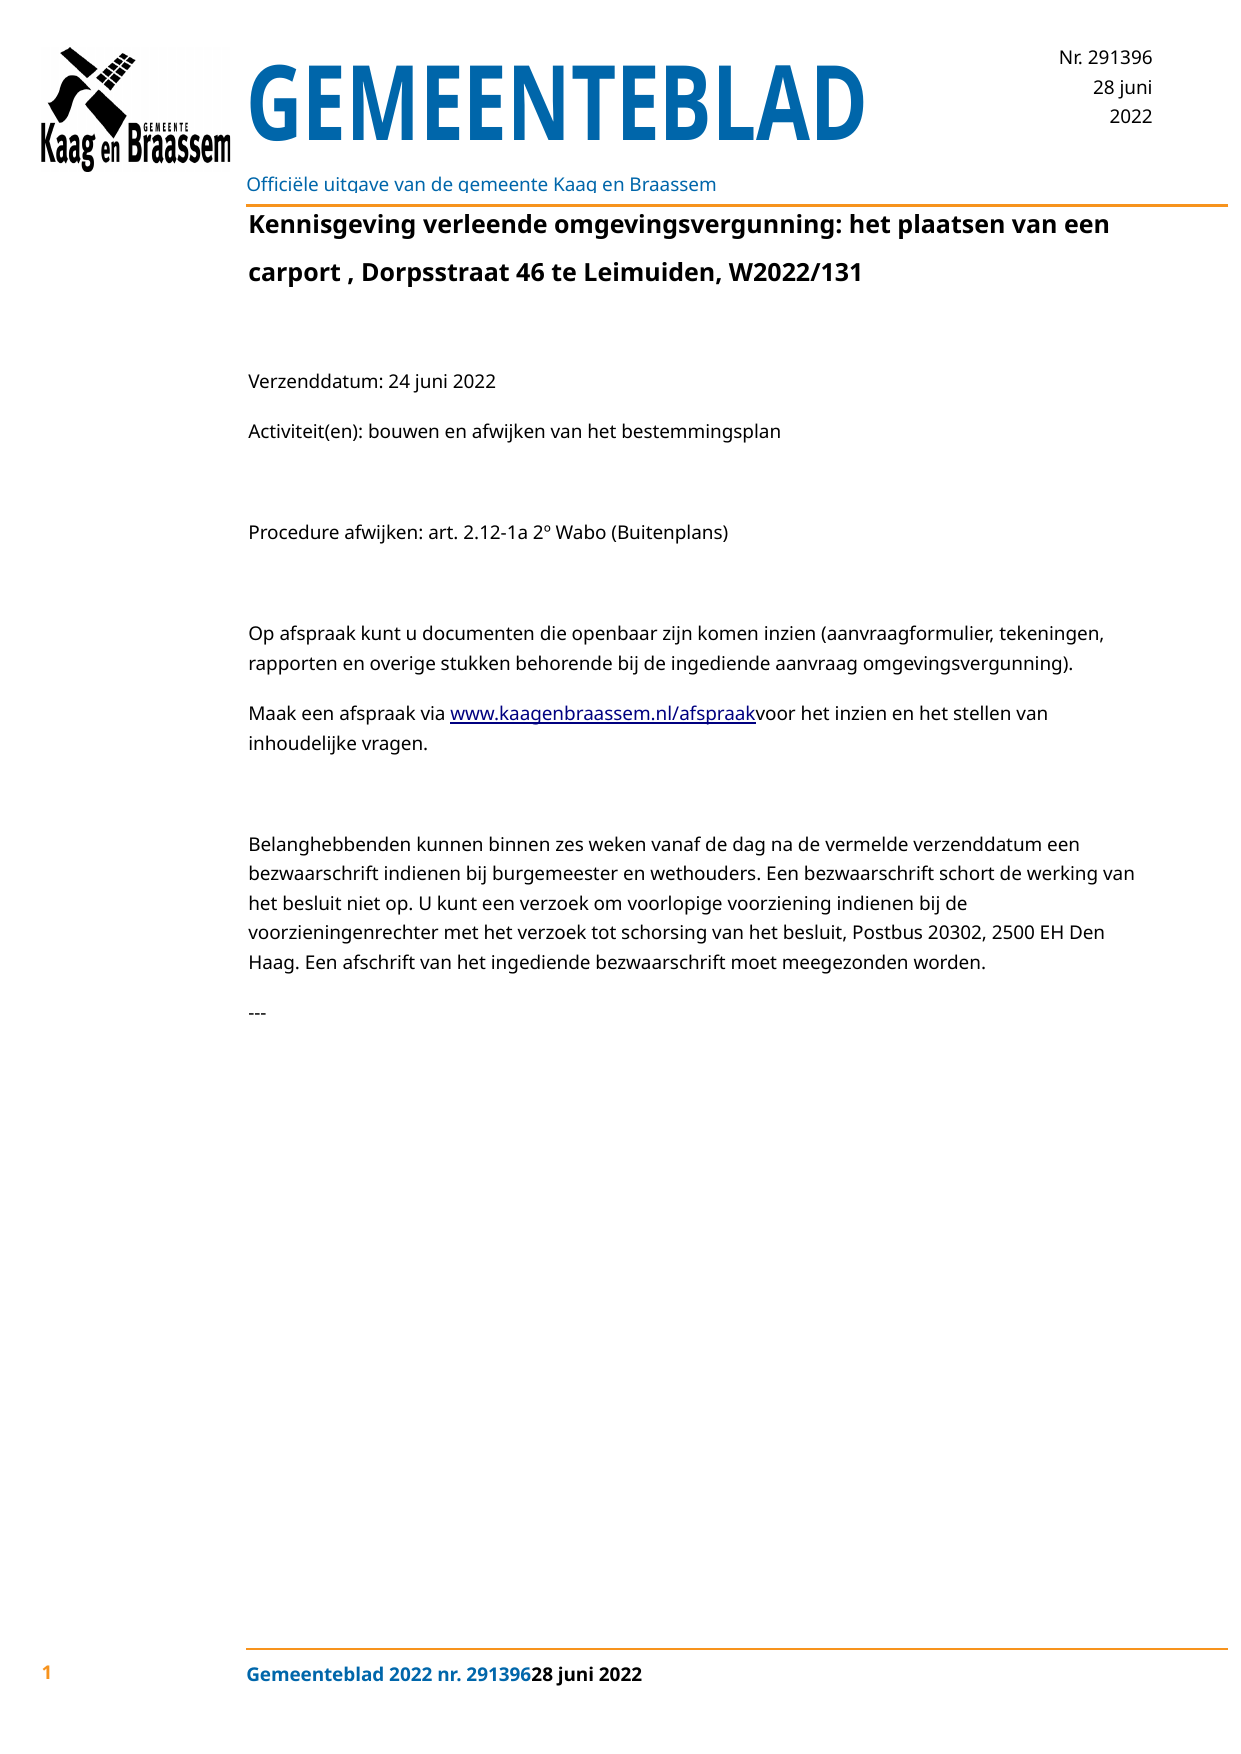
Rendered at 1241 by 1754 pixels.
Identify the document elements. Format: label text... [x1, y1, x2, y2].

text Activiteit(en): bouwen en afwijken van het bestemmingsplan [248, 419, 1152, 444]
text Verzenddatum: 24 juni 2022 [248, 368, 1152, 394]
picture [41, 47, 231, 172]
text Belanghebbenden kunnen binnen zes weken vanaf de dag na de vermelde verzenddatum een bezwaarschrift indienen bij burgemeester en wethouders. Een bezwaarschrift schort de werking van het besluit niet op. U kunt een verzoek om voorlopige voorziening indienen bij de voorzieningenrechter met het verzoek tot schorsing van het besluit, Postbus 20302, 2500 EH Den Haag. Een afschrift van het ingediende bezwaarschrift moet meegezonden worden. [248, 831, 1152, 975]
text Op afspraak kunt u documenten die openbaar zijn komen inzien (aanvraagformulier, tekeningen, rapporten en overige stukken behorende bij de ingediende aanvraag omgevingsvergunning). [248, 620, 1152, 676]
text Procedure afwijken: art. 2.12-1a 2º Wabo (Buitenplans) [248, 519, 1152, 545]
text Kennisgeving verleende omgevingsvergunning: het plaatsen van een carport , Dorpsstraat 46 te Leimuiden, W2022/131 [248, 207, 1152, 288]
text Maak een afspraak via www.kaagenbraassem.nl/afspraakvoor het inzien en het stellen van inhoudelijke vragen. [248, 700, 1152, 756]
text --- [248, 999, 1152, 1025]
